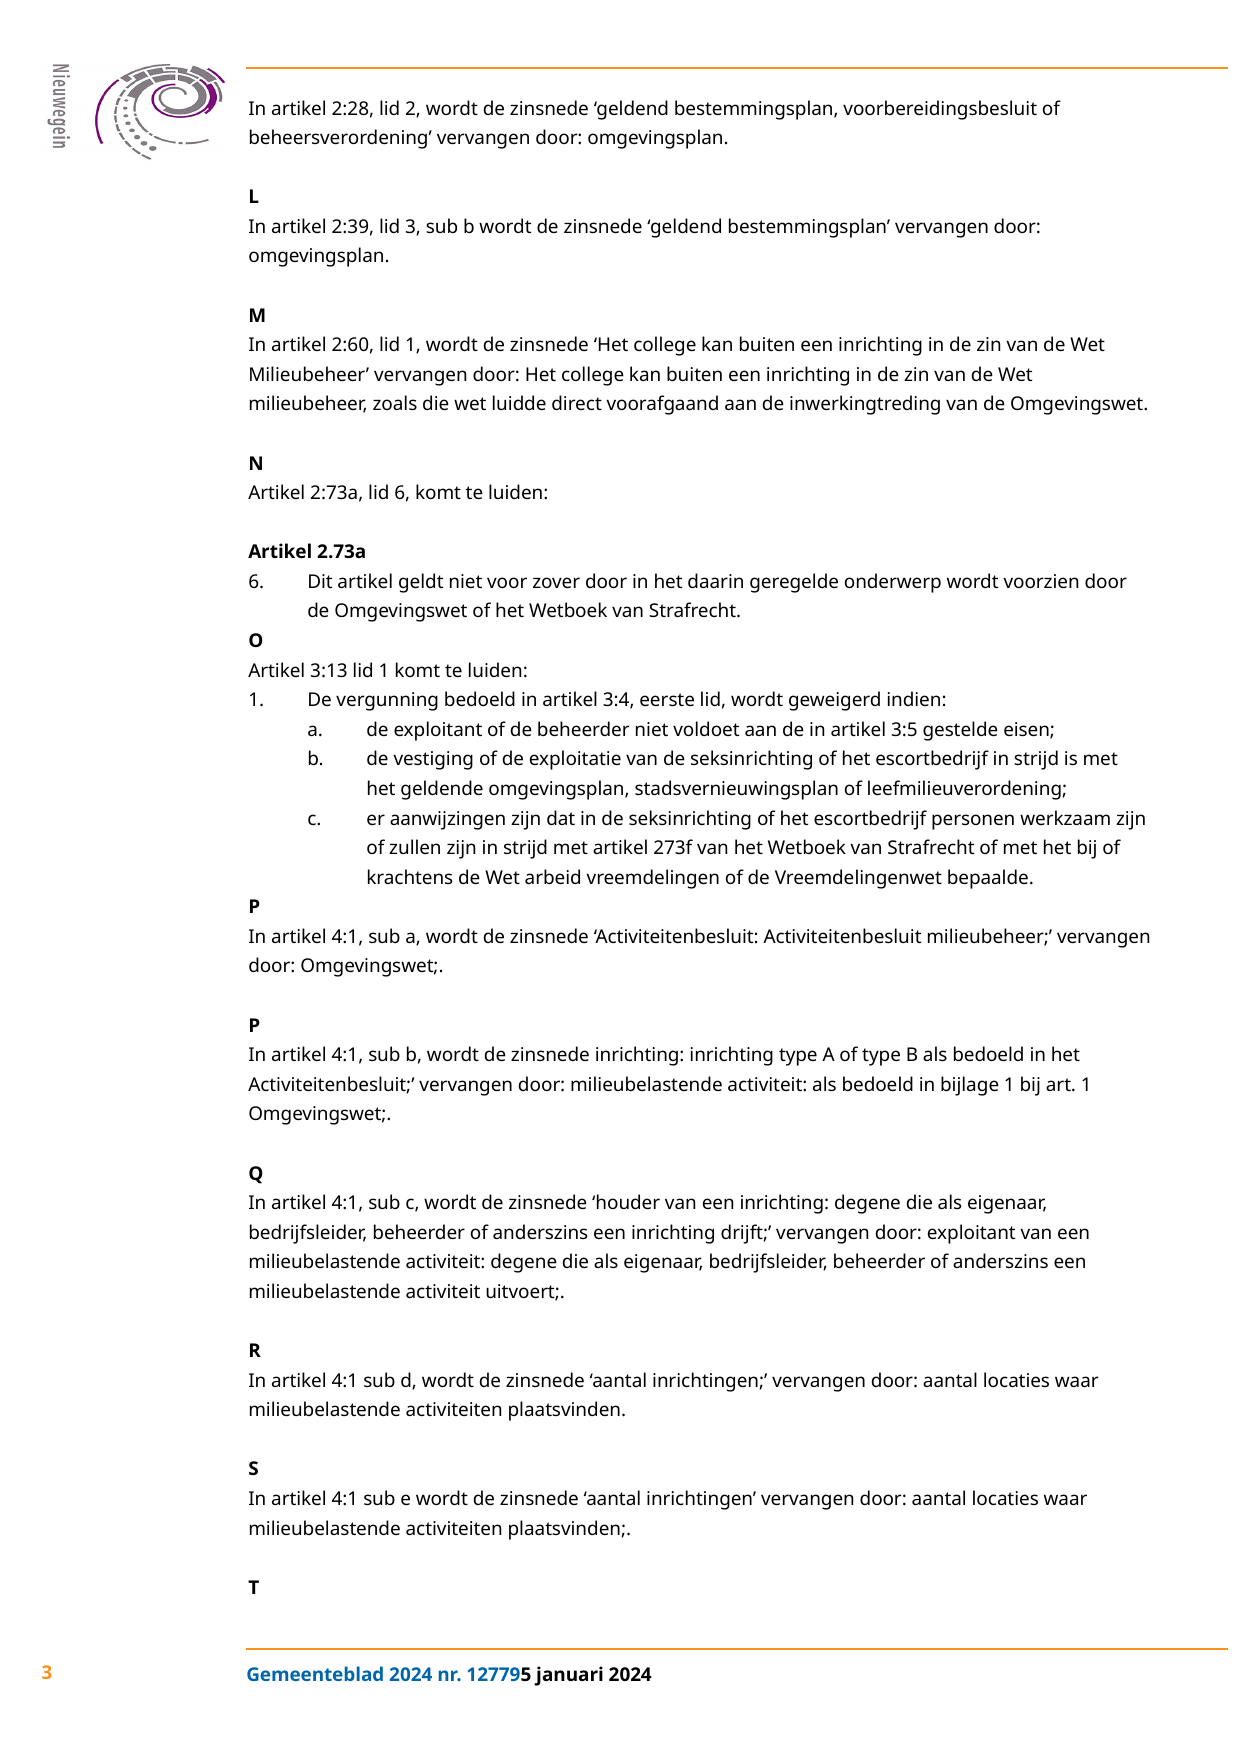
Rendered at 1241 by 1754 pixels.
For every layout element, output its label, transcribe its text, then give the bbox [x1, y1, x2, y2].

list Dit artikel geldt niet voor zover door in het daarin geregelde onderwerp wordt voorzien door de Omgevingswet of het Wetboek van Strafrecht. [248, 568, 1152, 623]
text T [248, 1574, 1152, 1600]
text In artikel 2:60, lid 1, wordt de zinsnede ‘Het college kan buiten een inrichting in de zin van de Wet Milieubeheer’ vervangen door: Het college kan buiten een inrichting in de zin van de Wet milieubeheer, zoals die wet luidde direct voorafgaand aan de inwerkingtreding van de Omgevingswet. [248, 331, 1152, 416]
text In artikel 2:39, lid 3, sub b wordt de zinsnede ‘geldend bestemmingsplan’ vervangen door: omgevingsplan. [248, 213, 1152, 268]
list De vergunning bedoeld in artikel 3:4, eerste lid, wordt geweigerd indien: [248, 686, 1152, 712]
text Artikel 3:13 lid 1 komt te luiden: [248, 657, 1152, 683]
picture [41, 47, 231, 172]
list de vestiging of de exploitatie van de seksinrichting of het escortbedrijf in strijd is met het geldende omgevingsplan, stadsvernieuwingsplan of leefmilieuverordening; [307, 746, 1152, 801]
text In artikel 4:1, sub b, wordt de zinsnede inrichting: inrichting type A of type B als bedoeld in het Activiteitenbesluit;’ vervangen door: milieubelastende activiteit: als bedoeld in bijlage 1 bij art. 1 Omgevingswet;. [248, 1041, 1152, 1126]
text In artikel 4:1, sub c, wordt de zinsnede ‘houder van een inrichting: degene die als eigenaar, bedrijfsleider, beheerder of anderszins een inrichting drijft;’ vervangen door: exploitant van een milieubelastende activiteit: degene die als eigenaar, bedrijfsleider, beheerder of anderszins een milieubelastende activiteit uitvoert;. [248, 1189, 1152, 1304]
list er aanwijzingen zijn dat in de seksinrichting of het escortbedrijf personen werkzaam zijn of zullen zijn in strijd met artikel 273f van het Wetboek van Strafrecht of met het bij of krachtens de Wet arbeid vreemdelingen of de Vreemdelingenwet bepaalde. [307, 805, 1152, 890]
text P [248, 893, 1152, 919]
text Q [248, 1160, 1152, 1186]
text O [248, 627, 1152, 653]
text In artikel 2:28, lid 2, wordt de zinsnede ‘geldend bestemmingsplan, voorbereidingsbesluit of beheersverordening’ vervangen door: omgevingsplan. [248, 95, 1152, 150]
text L [248, 183, 1152, 209]
text R [248, 1337, 1152, 1363]
text In artikel 4:1 sub d, wordt de zinsnede ‘aantal inrichtingen;’ vervangen door: aantal locaties waar milieubelastende activiteiten plaatsvinden. [248, 1367, 1152, 1422]
text M [248, 302, 1152, 328]
text Artikel 2:73a, lid 6, komt te luiden: [248, 479, 1152, 505]
text In artikel 4:1 sub e wordt de zinsnede ‘aantal inrichtingen’ vervangen door: aantal locaties waar milieubelastende activiteiten plaatsvinden;. [248, 1485, 1152, 1541]
text P [248, 1012, 1152, 1038]
text S [248, 1456, 1152, 1481]
text N [248, 450, 1152, 476]
text Artikel 2.73a [248, 538, 1152, 564]
list de exploitant of de beheerder niet voldoet aan de in artikel 3:5 gestelde eisen; [307, 716, 1152, 742]
text In artikel 4:1, sub a, wordt de zinsnede ‘Activiteitenbesluit: Activiteitenbesluit milieubeheer;’ vervangen door: Omgevingswet;. [248, 923, 1152, 978]
